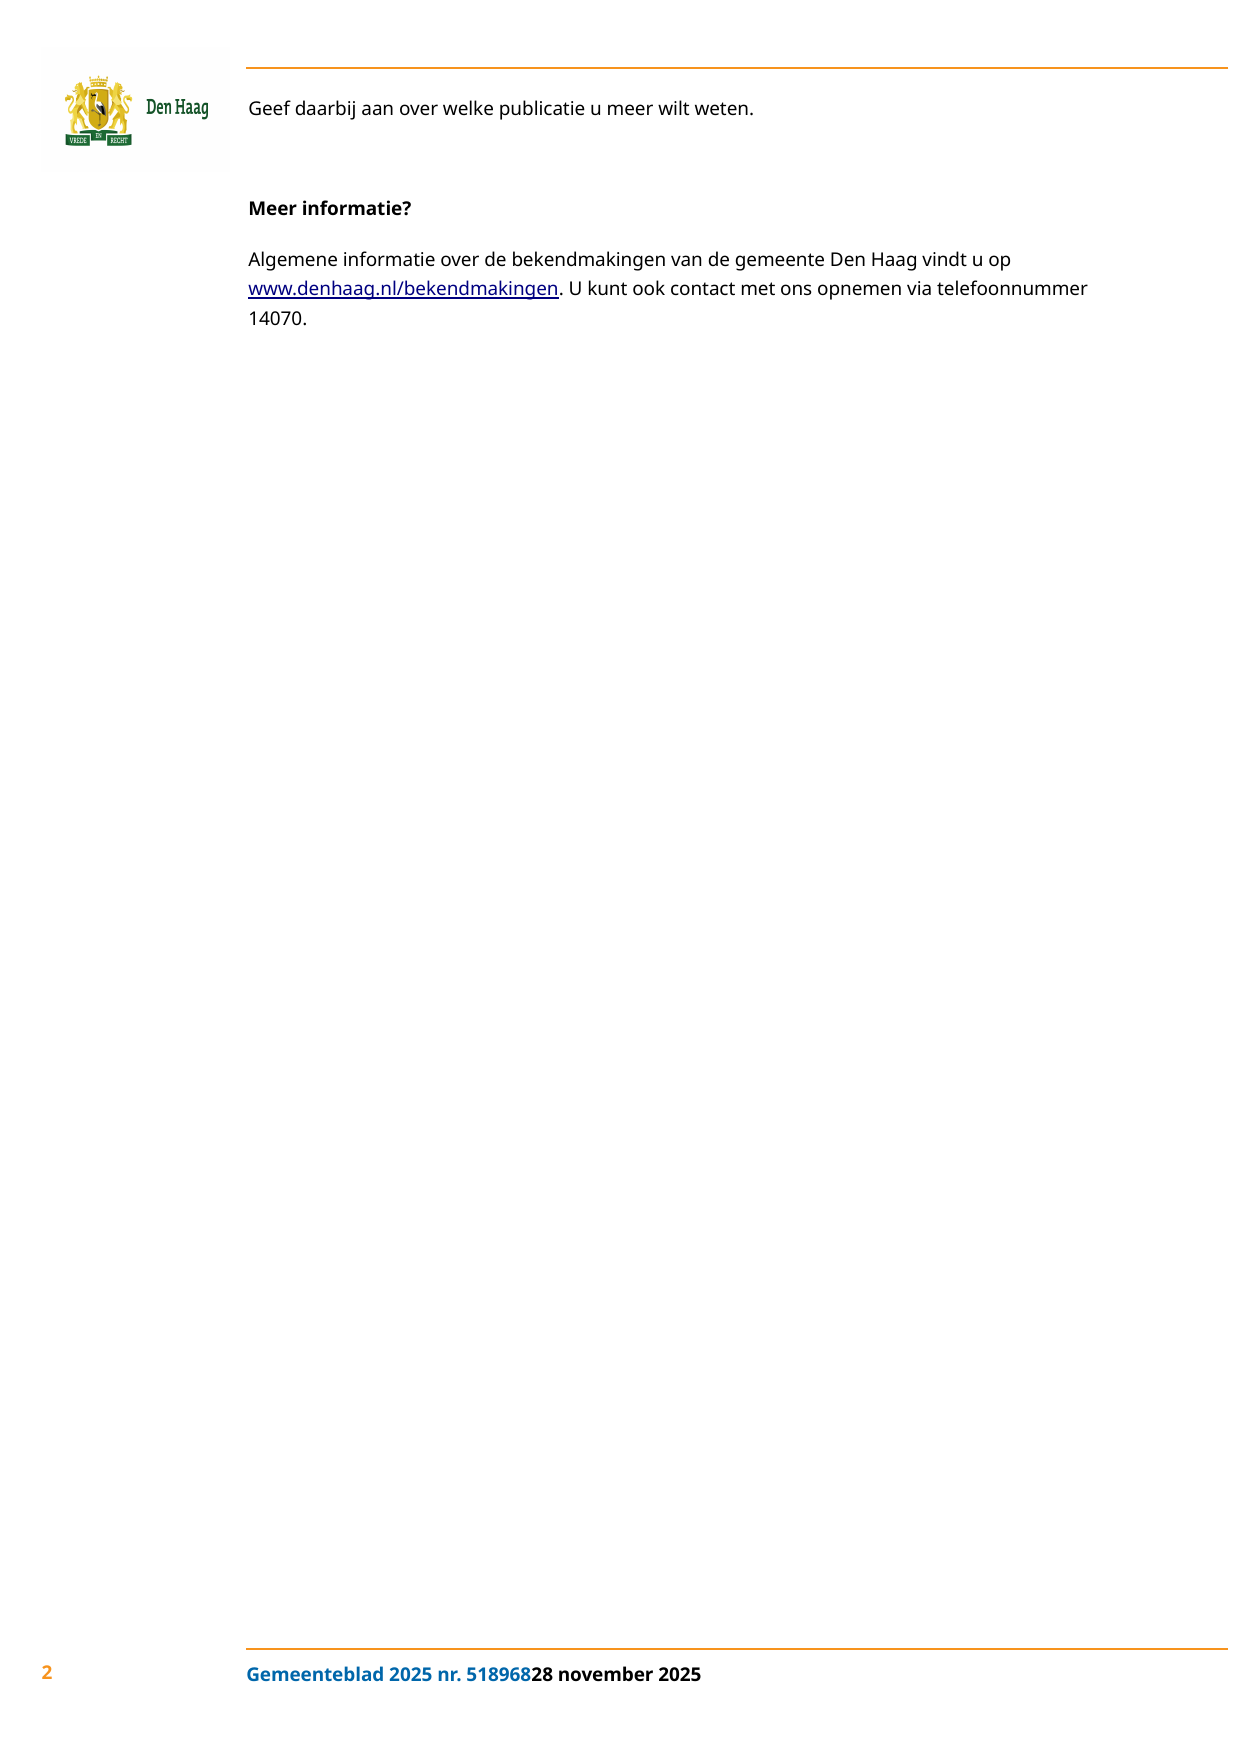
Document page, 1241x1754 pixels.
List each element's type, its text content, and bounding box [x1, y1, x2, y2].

text Geef daarbij aan over welke publicatie u meer wilt weten. [248, 95, 1152, 121]
picture [41, 47, 231, 172]
text Meer informatie? [248, 196, 1152, 221]
text Algemene informatie over de bekendmakingen van de gemeente Den Haag vindt u op www.denhaag.nl/bekendmakingen. U kunt ook contact met ons opnemen via telefoonnummer 14070. [248, 246, 1152, 331]
